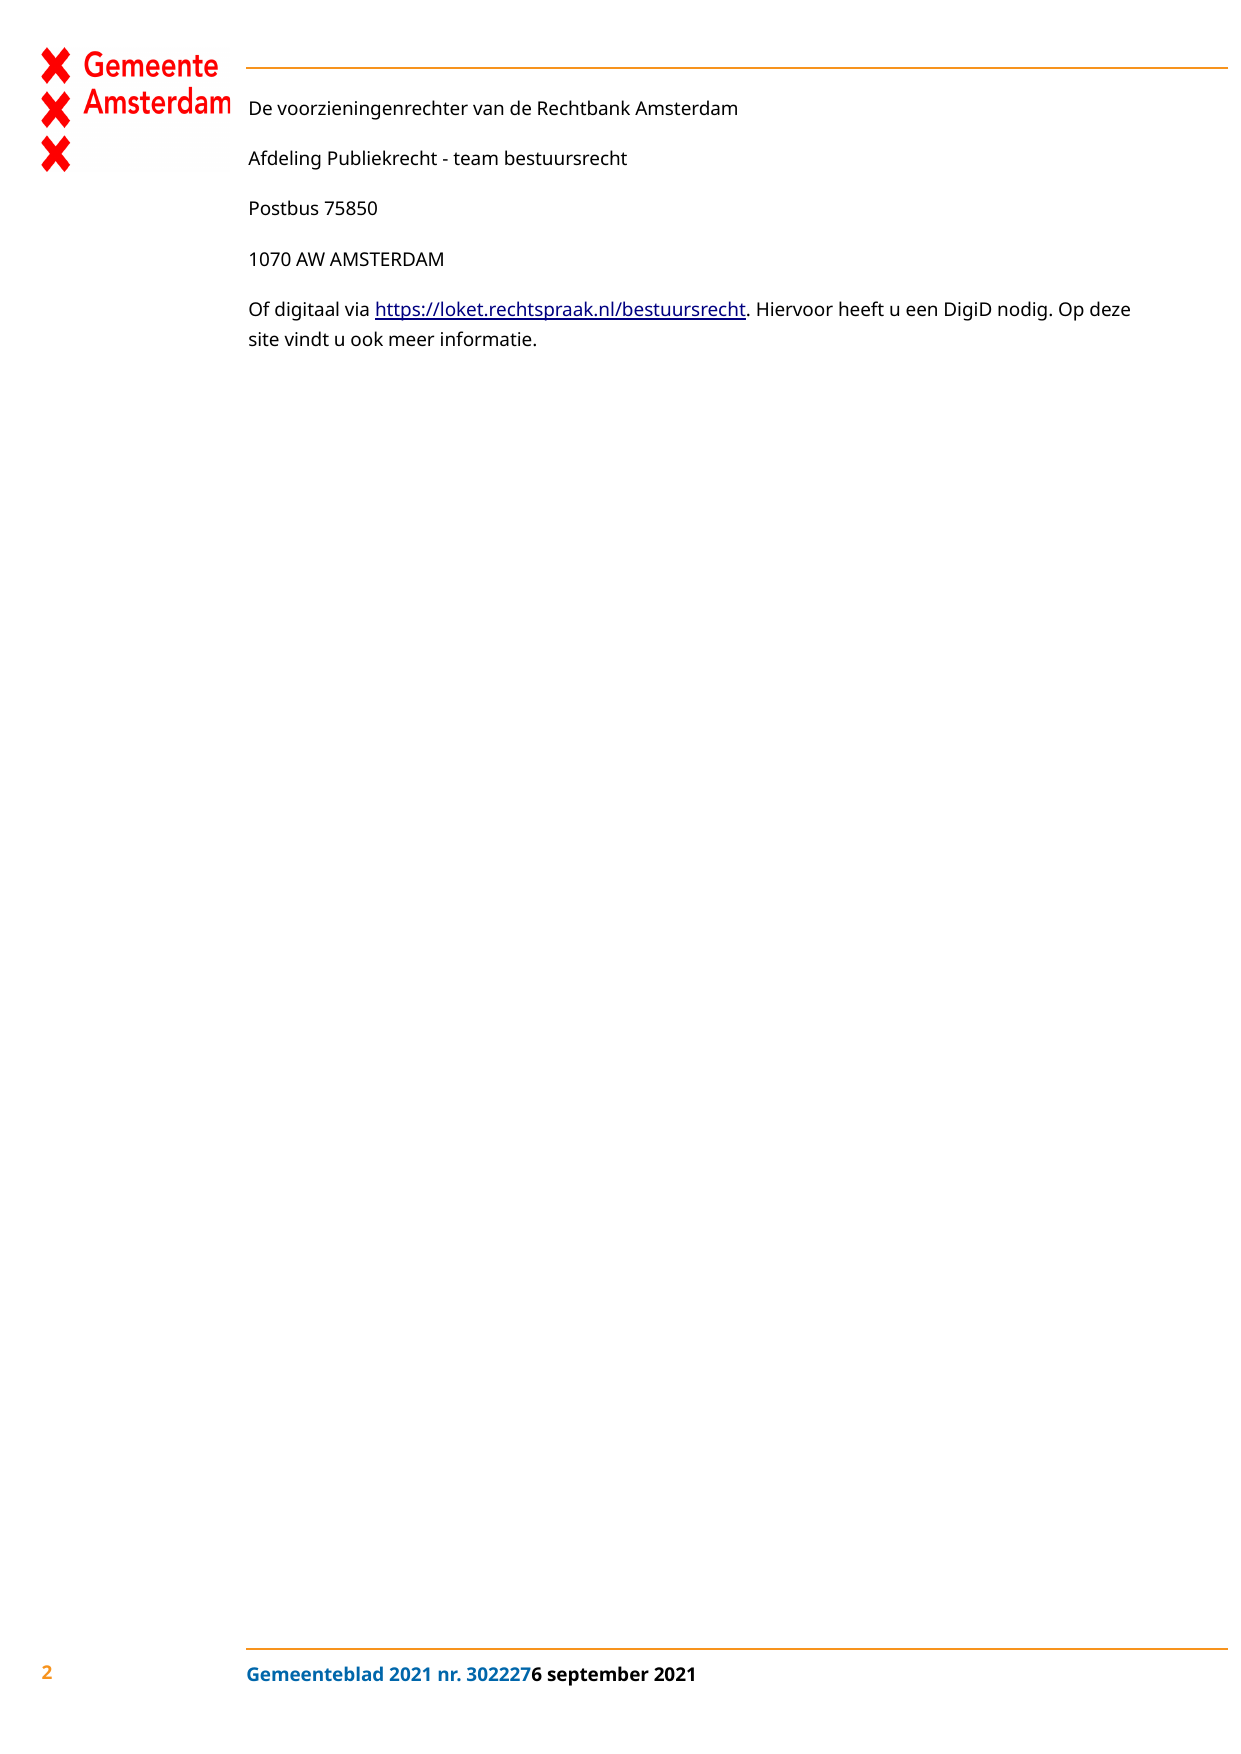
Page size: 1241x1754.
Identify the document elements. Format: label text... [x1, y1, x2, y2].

text Of digitaal via https://loket.rechtspraak.nl/bestuursrecht. Hiervoor heeft u een DigiD nodig. Op deze site vindt u ook meer informatie. [248, 296, 1152, 352]
text Postbus 75850 [248, 196, 1152, 221]
text De voorzieningenrechter van de Rechtbank Amsterdam [248, 95, 1152, 121]
text Afdeling Publiekrecht - team bestuursrecht [248, 145, 1152, 171]
picture [41, 47, 231, 172]
text 1070 AW AMSTERDAM [248, 246, 1152, 272]
